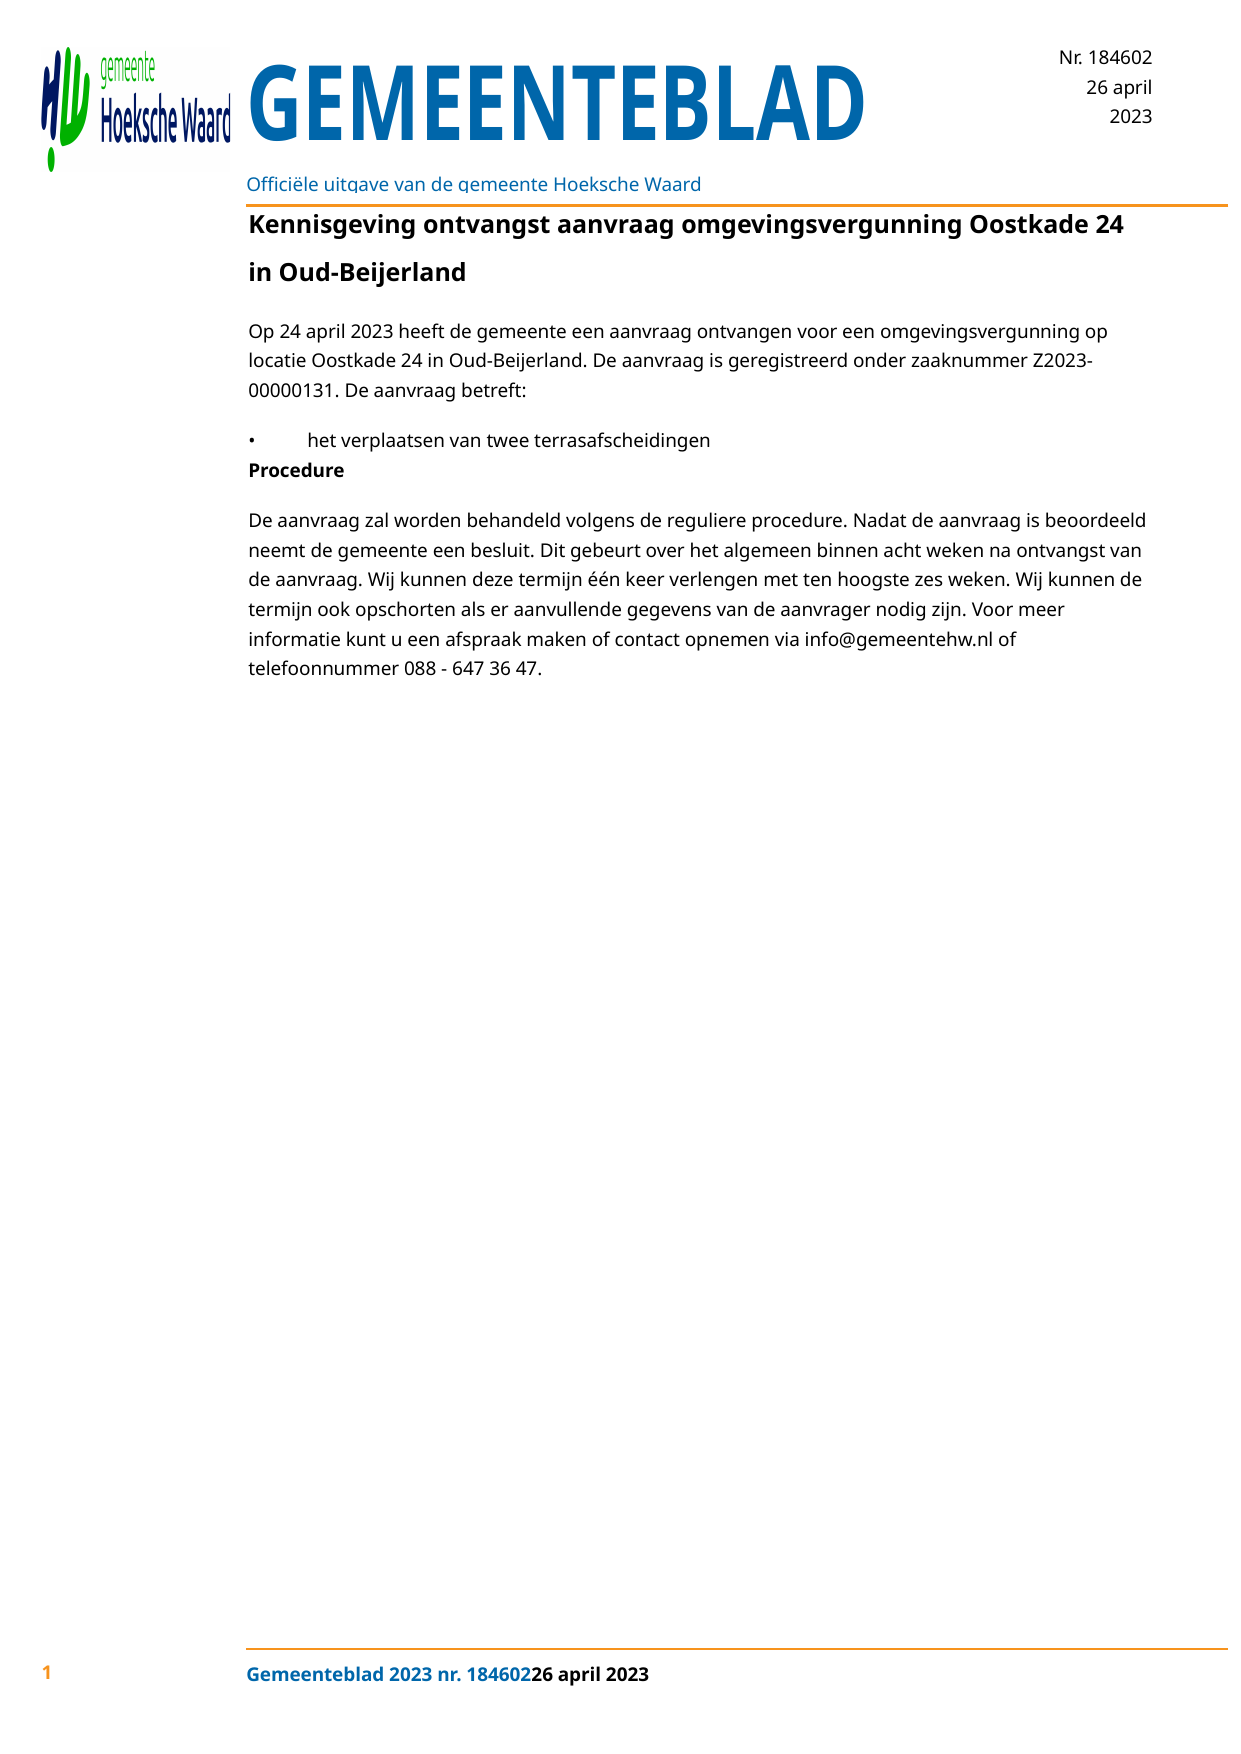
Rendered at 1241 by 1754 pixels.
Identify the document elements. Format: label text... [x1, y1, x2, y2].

list het verplaatsen van twee terrasafscheidingen [248, 427, 1152, 453]
text De aanvraag zal worden behandeld volgens de reguliere procedure. Nadat de aanvraag is beoordeeld neemt de gemeente een besluit. Dit gebeurt over het algemeen binnen acht weken na ontvangst van de aanvraag. Wij kunnen deze termijn één keer verlengen met ten hoogste zes weken. Wij kunnen de termijn ook opschorten als er aanvullende gegevens van de aanvrager nodig zijn. Voor meer informatie kunt u een afspraak maken of contact opnemen via info@gemeentehw.nl of telefoonnummer 088 - 647 36 47. [248, 507, 1152, 681]
text Op 24 april 2023 heeft de gemeente een aanvraag ontvangen voor een omgevingsvergunning op locatie Oostkade 24 in Oud-Beijerland. De aanvraag is geregistreerd onder zaaknummer Z2023-00000131. De aanvraag betreft: [248, 318, 1152, 403]
picture [41, 47, 231, 172]
text Procedure [248, 457, 1152, 483]
text Kennisgeving ontvangst aanvraag omgevingsvergunning Oostkade 24 in Oud-Beijerland [248, 207, 1152, 288]
